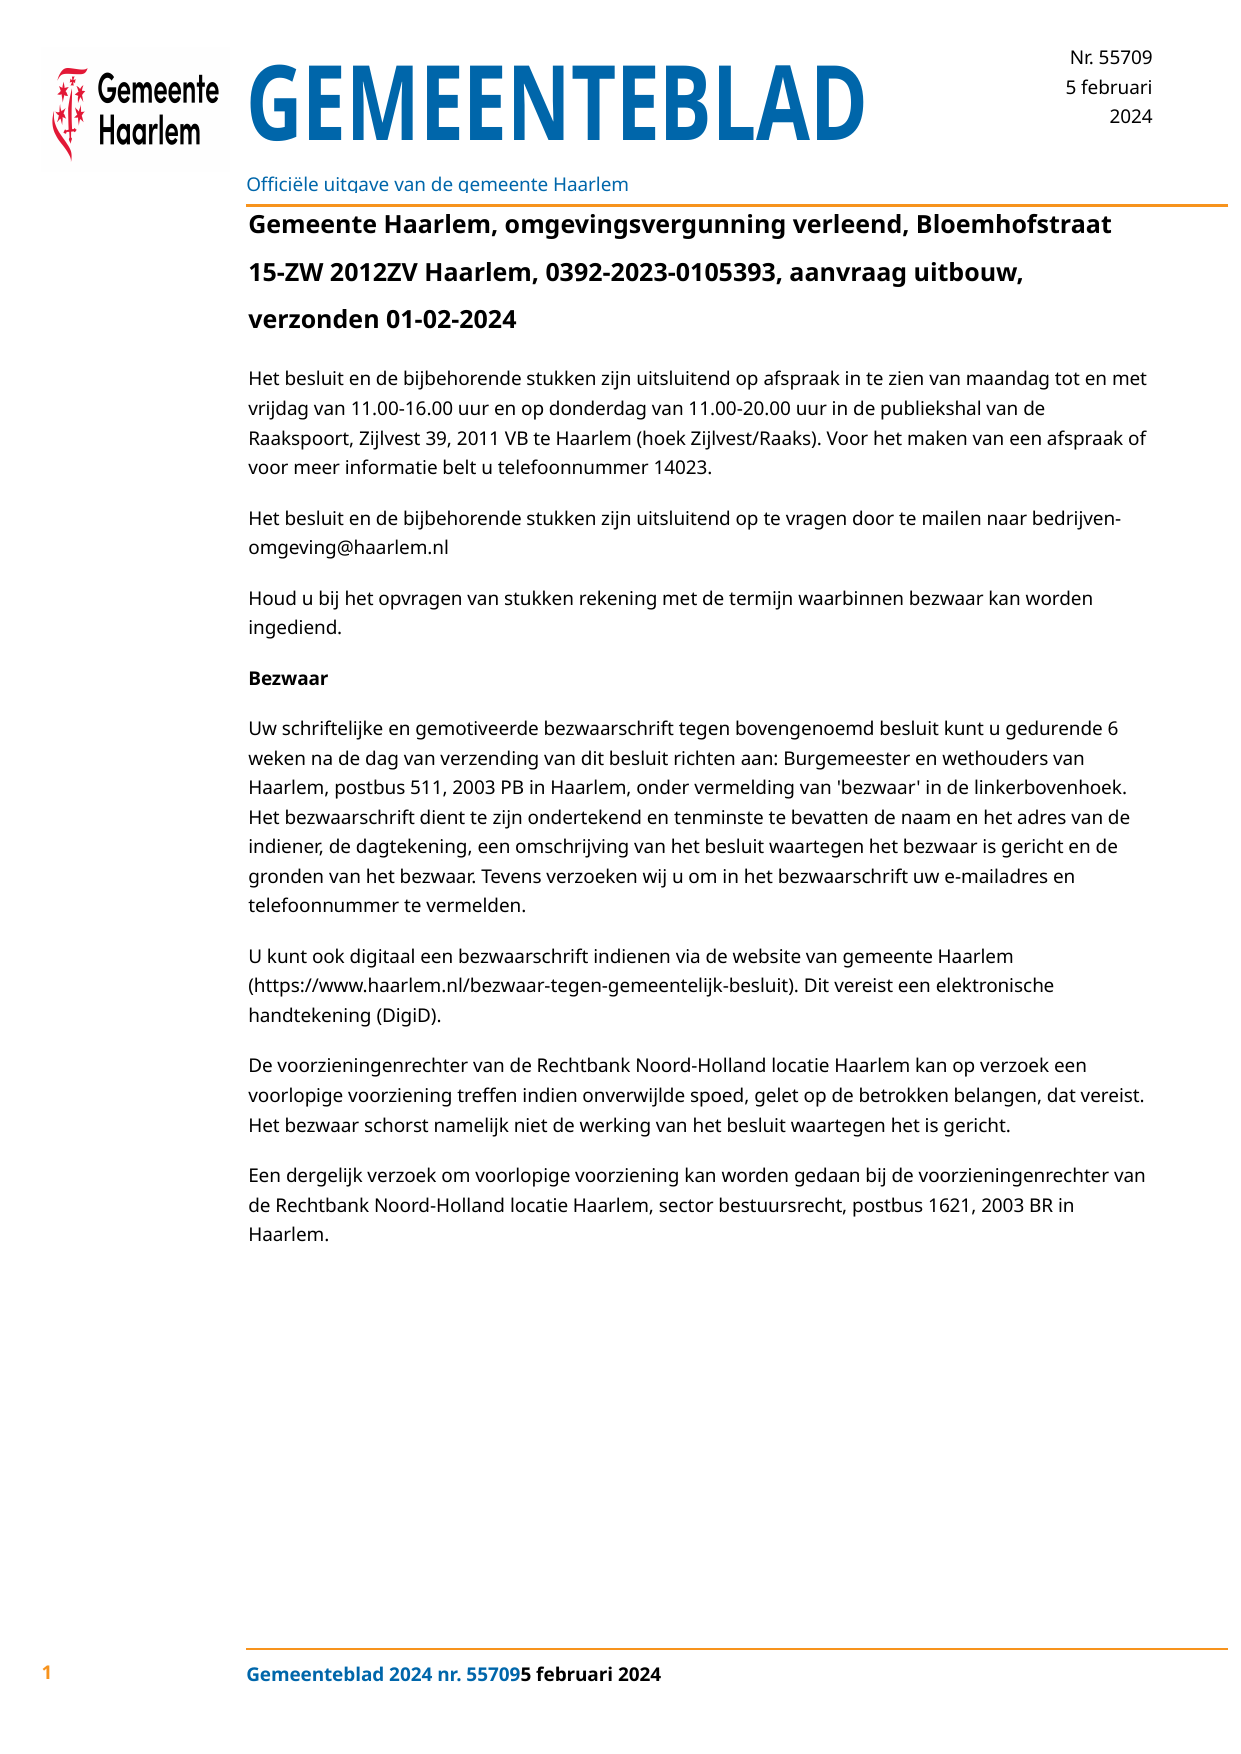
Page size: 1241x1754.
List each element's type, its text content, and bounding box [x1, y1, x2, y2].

text Een dergelijk verzoek om voorlopige voorziening kan worden gedaan bij de voorzieningenrechter van de Rechtbank Noord-Holland locatie Haarlem, sector bestuursrecht, postbus 1621, 2003 BR in Haarlem. [248, 1162, 1152, 1247]
text Het besluit en de bijbehorende stukken zijn uitsluitend op afspraak in te zien van maandag tot en met vrijdag van 11.00-16.00 uur en op donderdag van 11.00-20.00 uur in de publiekshal van de Raakspoort, Zijlvest 39, 2011 VB te Haarlem (hoek Zijlvest/Raaks). Voor het maken van een afspraak of voor meer informatie belt u telefoonnummer 14023. [248, 366, 1152, 480]
text Bezwaar [248, 665, 1152, 690]
picture [41, 47, 231, 172]
text De voorzieningenrechter van de Rechtbank Noord-Holland locatie Haarlem kan op verzoek een voorlopige voorziening treffen indien onverwijlde spoed, gelet op de betrokken belangen, dat vereist. Het bezwaar schorst namelijk niet de werking van het besluit waartegen het is gericht. [248, 1053, 1152, 1137]
text Het besluit en de bijbehorende stukken zijn uitsluitend op te vragen door te mailen naar bedrijven-omgeving@haarlem.nl [248, 505, 1152, 560]
text U kunt ook digitaal een bezwaarschrift indienen via de website van gemeente Haarlem (https://www.haarlem.nl/bezwaar-tegen-gemeentelijk-besluit). Dit vereist een elektronische handtekening (DigiD). [248, 943, 1152, 1028]
text Gemeente Haarlem, omgevingsvergunning verleend, Bloemhofstraat 15-ZW 2012ZV Haarlem, 0392-2023-0105393, aanvraag uitbouw, verzonden 01-02-2024 [248, 207, 1152, 336]
text Uw schriftelijke en gemotiveerde bezwaarschrift tegen bovengenoemd besluit kunt u gedurende 6 weken na de dag van verzending van dit besluit richten aan: Burgemeester en wethouders van Haarlem, postbus 511, 2003 PB in Haarlem, onder vermelding van 'bezwaar' in de linkerbovenhoek. Het bezwaarschrift dient te zijn ondertekend en tenminste te bevatten de naam en het adres van de indiener, de dagtekening, een omschrijving van het besluit waartegen het bezwaar is gericht en de gronden van het bezwaar. Tevens verzoeken wij u om in het bezwaarschrift uw e-mailadres en telefoonnummer te vermelden. [248, 715, 1152, 918]
text Houd u bij het opvragen van stukken rekening met de termijn waarbinnen bezwaar kan worden ingediend. [248, 585, 1152, 640]
